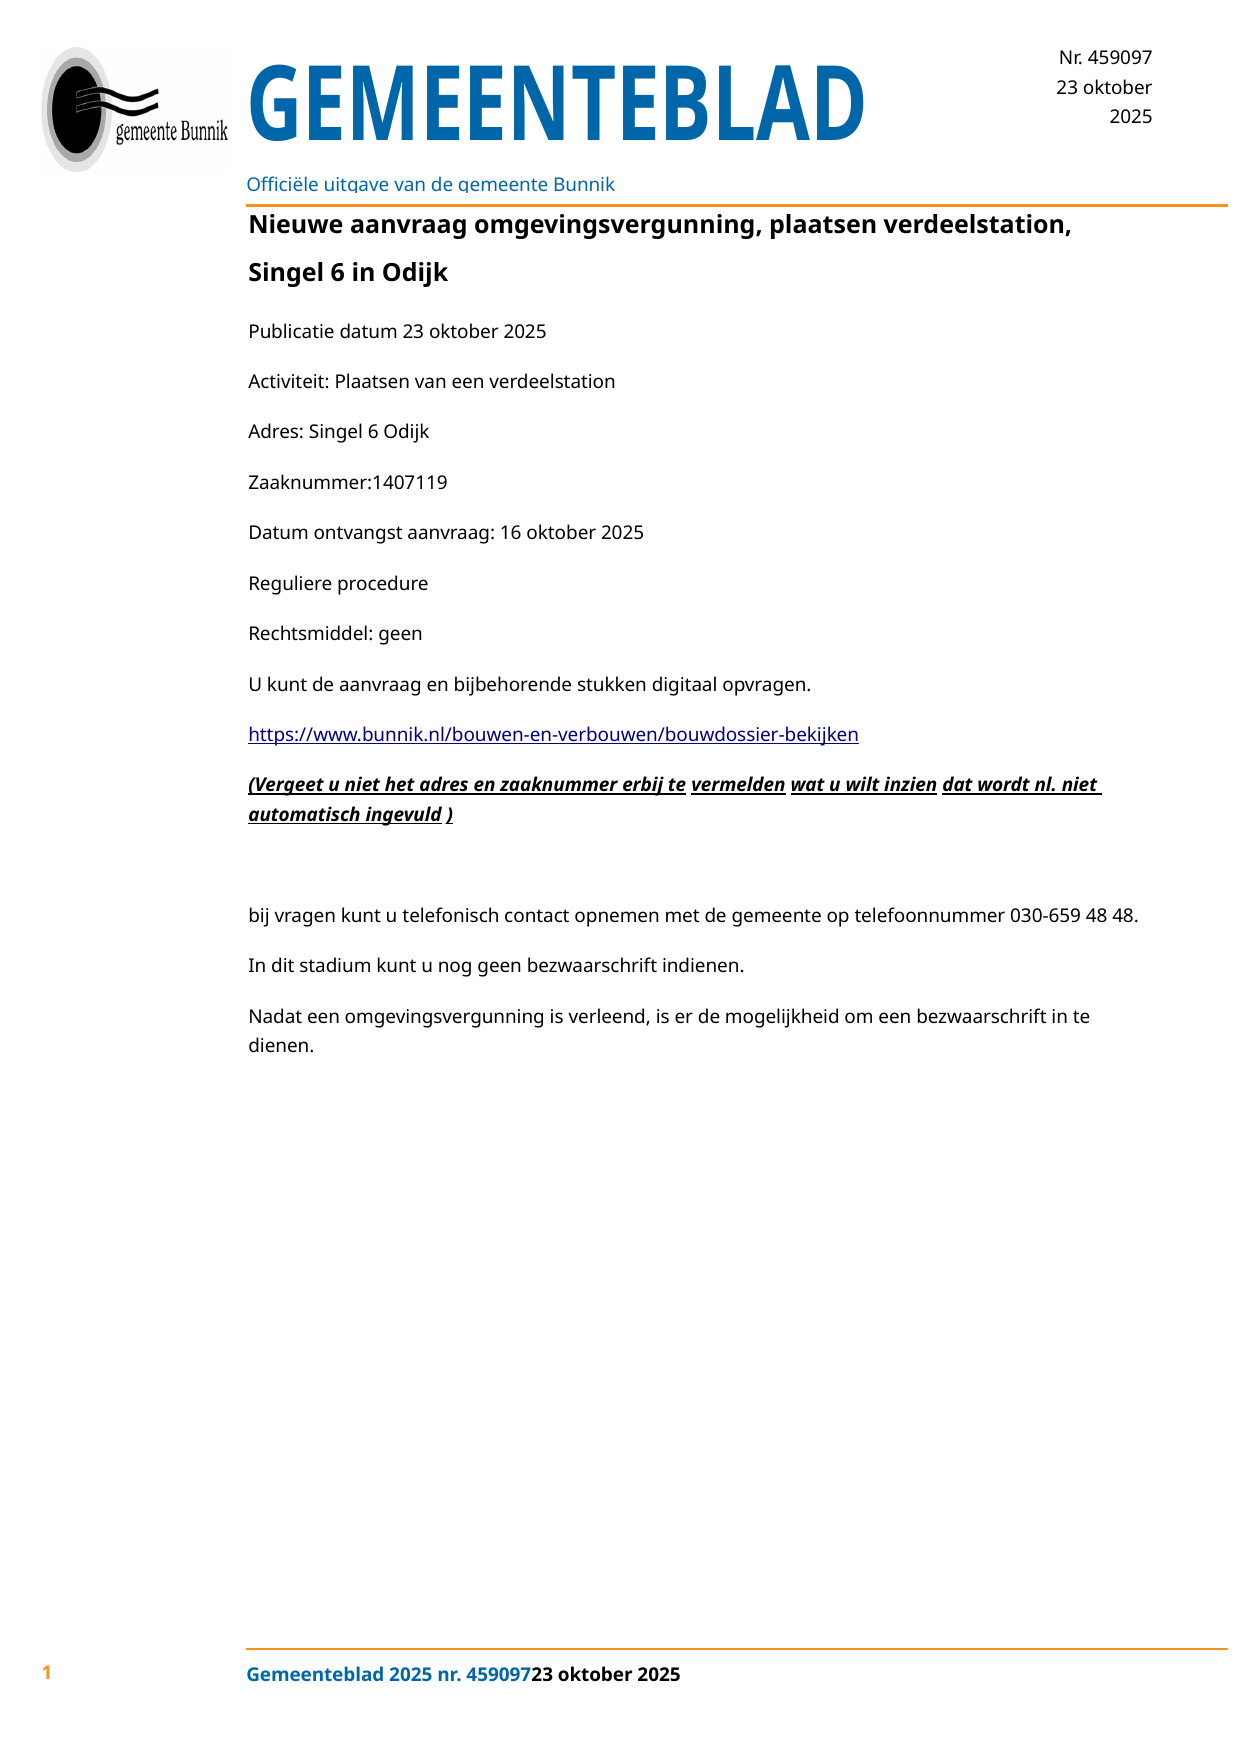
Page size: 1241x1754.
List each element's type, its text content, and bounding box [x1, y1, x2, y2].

text Zaaknummer:1407119 [248, 469, 1152, 495]
text bij vragen kunt u telefonisch contact opnemen met de gemeente op telefoonnummer 030-659 48 48. [248, 902, 1152, 928]
text Datum ontvangst aanvraag: 16 oktober 2025 [248, 519, 1152, 545]
text Reguliere procedure [248, 570, 1152, 596]
text Adres: Singel 6 Odijk [248, 419, 1152, 444]
text Nieuwe aanvraag omgevingsvergunning, plaatsen verdeelstation, Singel 6 in Odijk [248, 207, 1152, 288]
text Rechtsmiddel: geen [248, 620, 1152, 646]
text In dit stadium kunt u nog geen bezwaarschrift indienen. [248, 952, 1152, 978]
text https://www.bunnik.nl/bouwen-en-verbouwen/bouwdossier-bekijken [248, 721, 1152, 747]
text Publicatie datum 23 oktober 2025 [248, 318, 1152, 344]
text Activiteit: Plaatsen van een verdeelstation [248, 368, 1152, 394]
text (Vergeet u niet het adres en zaaknummer erbij te vermelden wat u wilt inzien dat wordt nl. niet automatisch ingevuld ) [248, 772, 1152, 827]
text U kunt de aanvraag en bijbehorende stukken digitaal opvragen. [248, 671, 1152, 697]
text Nadat een omgevingsvergunning is verleend, is er de mogelijkheid om een bezwaarschrift in te dienen. [248, 1003, 1152, 1058]
picture [41, 47, 231, 172]
